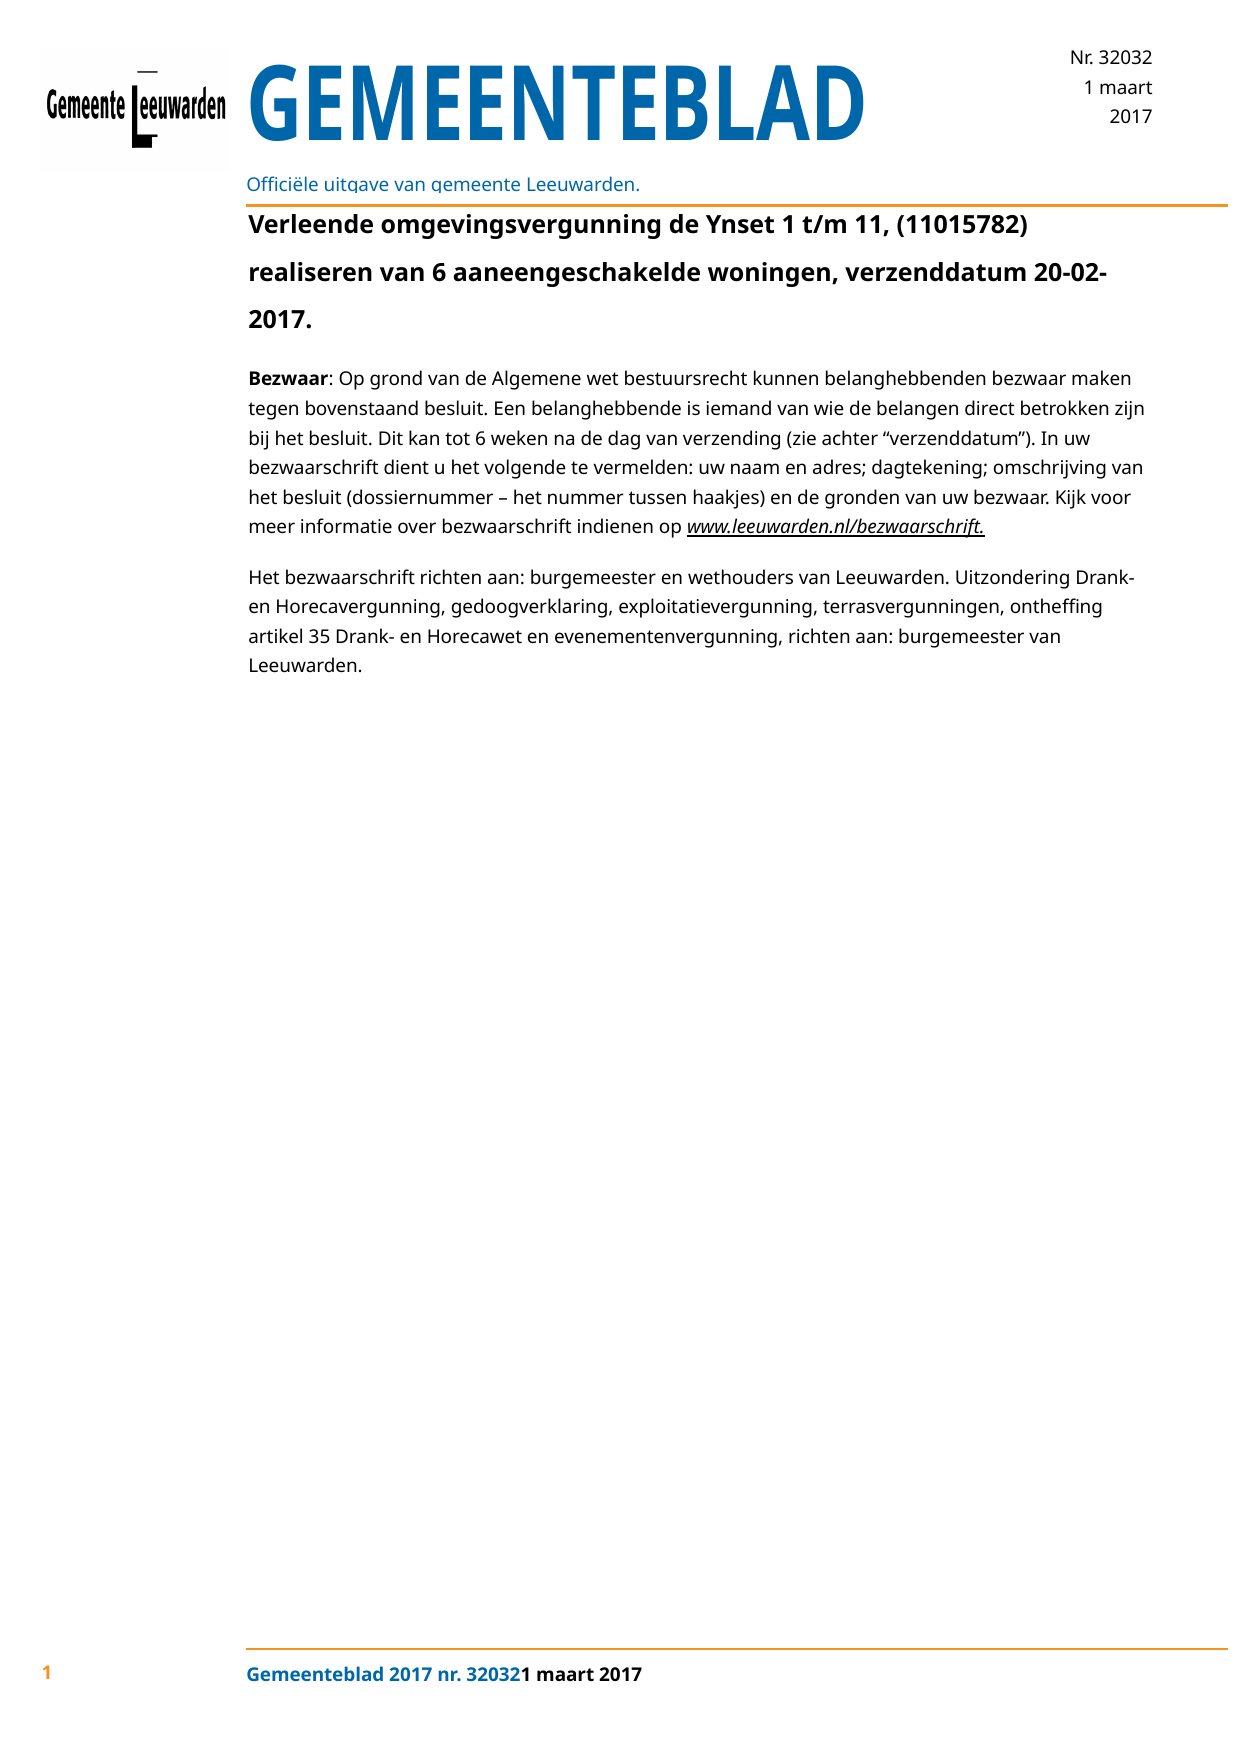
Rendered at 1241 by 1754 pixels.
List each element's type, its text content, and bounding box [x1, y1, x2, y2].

text Verleende omgevingsvergunning de Ynset 1 t/m 11, (11015782) realiseren van 6 aaneengeschakelde woningen, verzenddatum 20-02-2017. [248, 207, 1152, 336]
picture [41, 47, 231, 172]
text Het bezwaarschrift richten aan: burgemeester en wethouders van Leeuwarden. Uitzondering Drank- en Horecavergunning, gedoogverklaring, exploitatievergunning, terrasvergunningen, ontheffing artikel 35 Drank- en Horecawet en evenementenvergunning, richten aan: burgemeester van Leeuwarden. [248, 564, 1152, 678]
text Bezwaar: Op grond van de Algemene wet bestuursrecht kunnen belanghebbenden bezwaar maken tegen bovenstaand besluit. Een belanghebbende is iemand van wie de belangen direct betrokken zijn bij het besluit. Dit kan tot 6 weken na de dag van verzending (zie achter “verzenddatum”). In uw bezwaarschrift dient u het volgende te vermelden: uw naam en adres; dagtekening; omschrijving van het besluit (dossiernummer – het nummer tussen haakjes) en de gronden van uw bezwaar. Kijk voor meer informatie over bezwaarschrift indienen op www.leeuwarden.nl/bezwaarschrift. [248, 366, 1152, 539]
